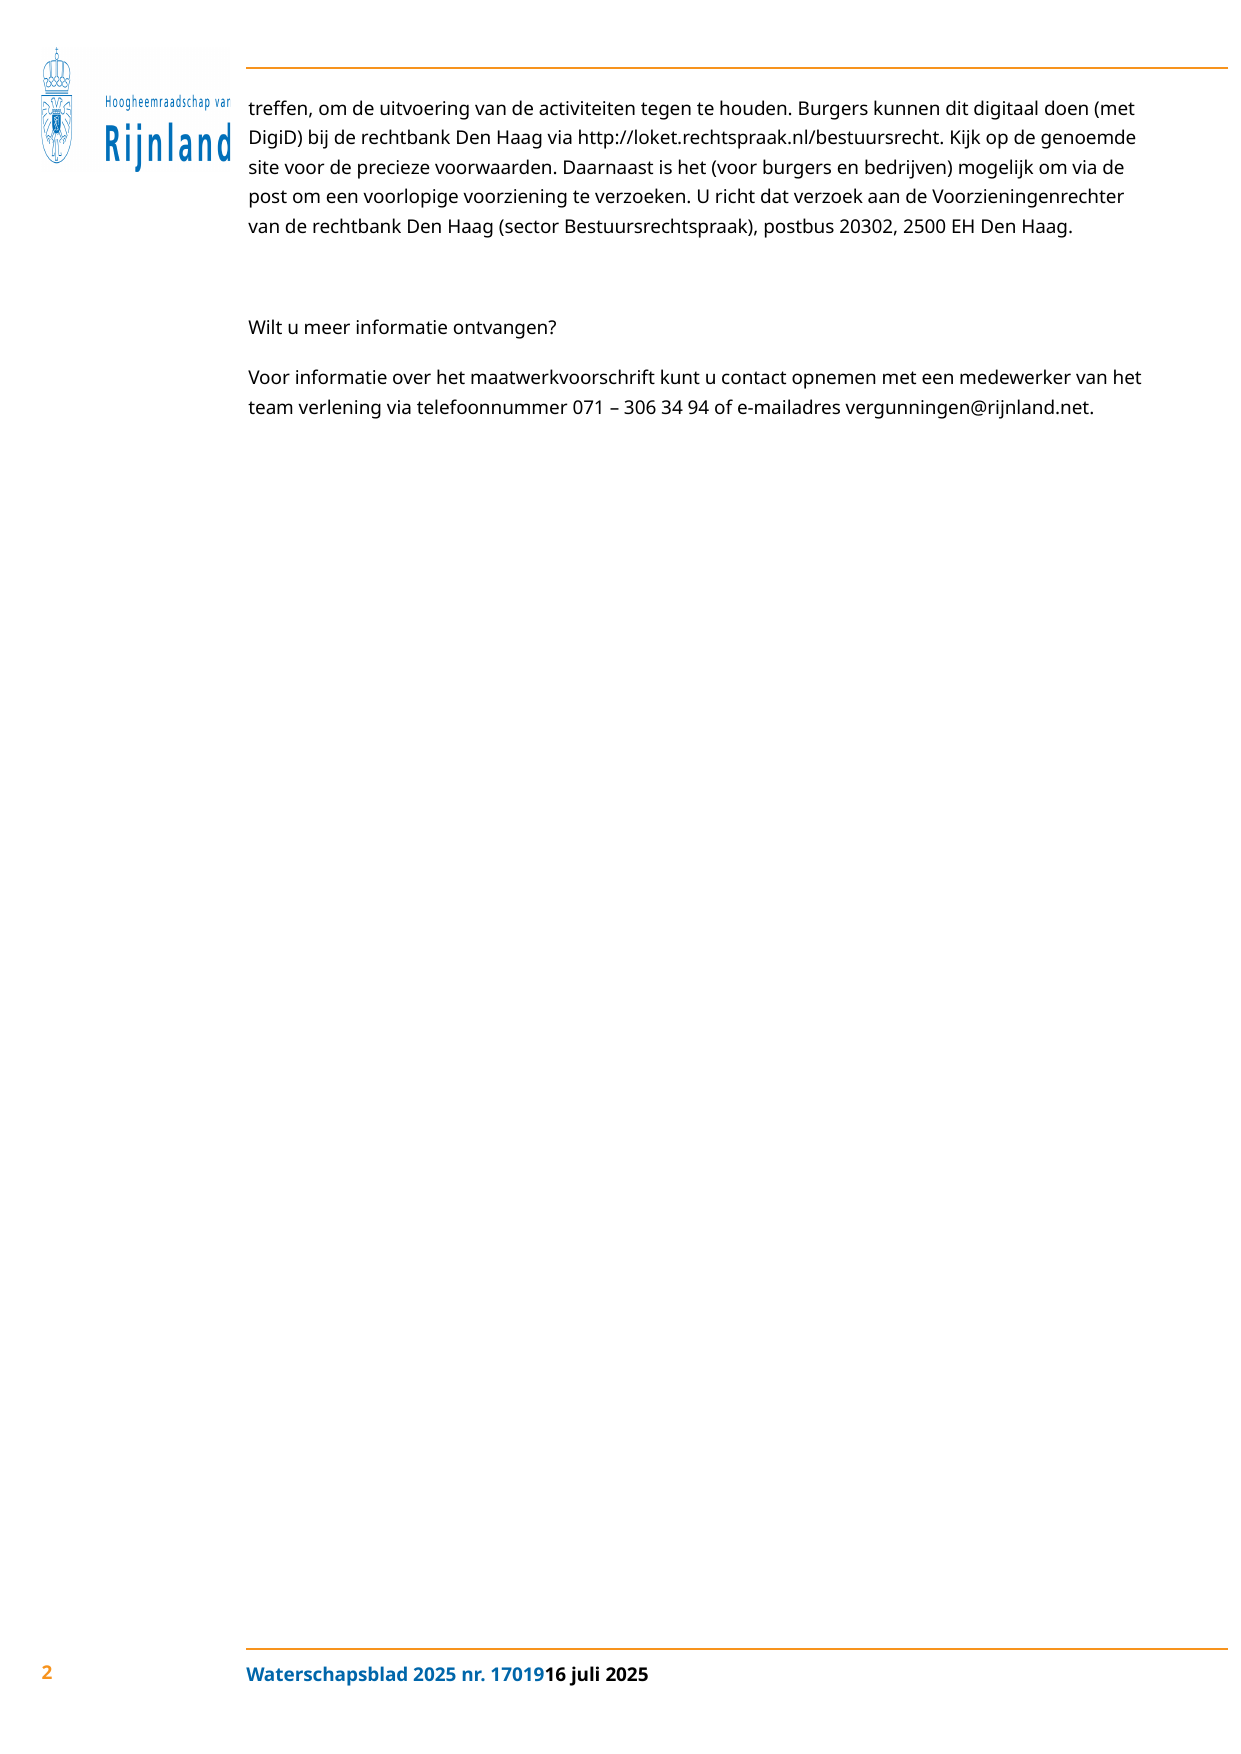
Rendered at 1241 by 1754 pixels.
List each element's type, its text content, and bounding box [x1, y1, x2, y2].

text Voor informatie over het maatwerkvoorschrift kunt u contact opnemen met een medewerker van het team verlening via telefoonnummer 071 – 306 34 94 of e-mailadres vergunningen@rijnland.net. [248, 364, 1152, 420]
text Wilt u meer informatie ontvangen? [248, 314, 1152, 340]
text treffen, om de uitvoering van de activiteiten tegen te houden. Burgers kunnen dit digitaal doen (met DigiD) bij de rechtbank Den Haag via http://loket.rechtspraak.nl/bestuursrecht. Kijk op de genoemde site voor de precieze voorwaarden. Daarnaast is het (voor burgers en bedrijven) mogelijk om via de post om een voorlopige voorziening te verzoeken. U richt dat verzoek aan de Voorzieningenrechter van de rechtbank Den Haag (sector Bestuursrechtspraak), postbus 20302, 2500 EH Den Haag. [248, 95, 1152, 239]
picture [41, 47, 231, 172]
